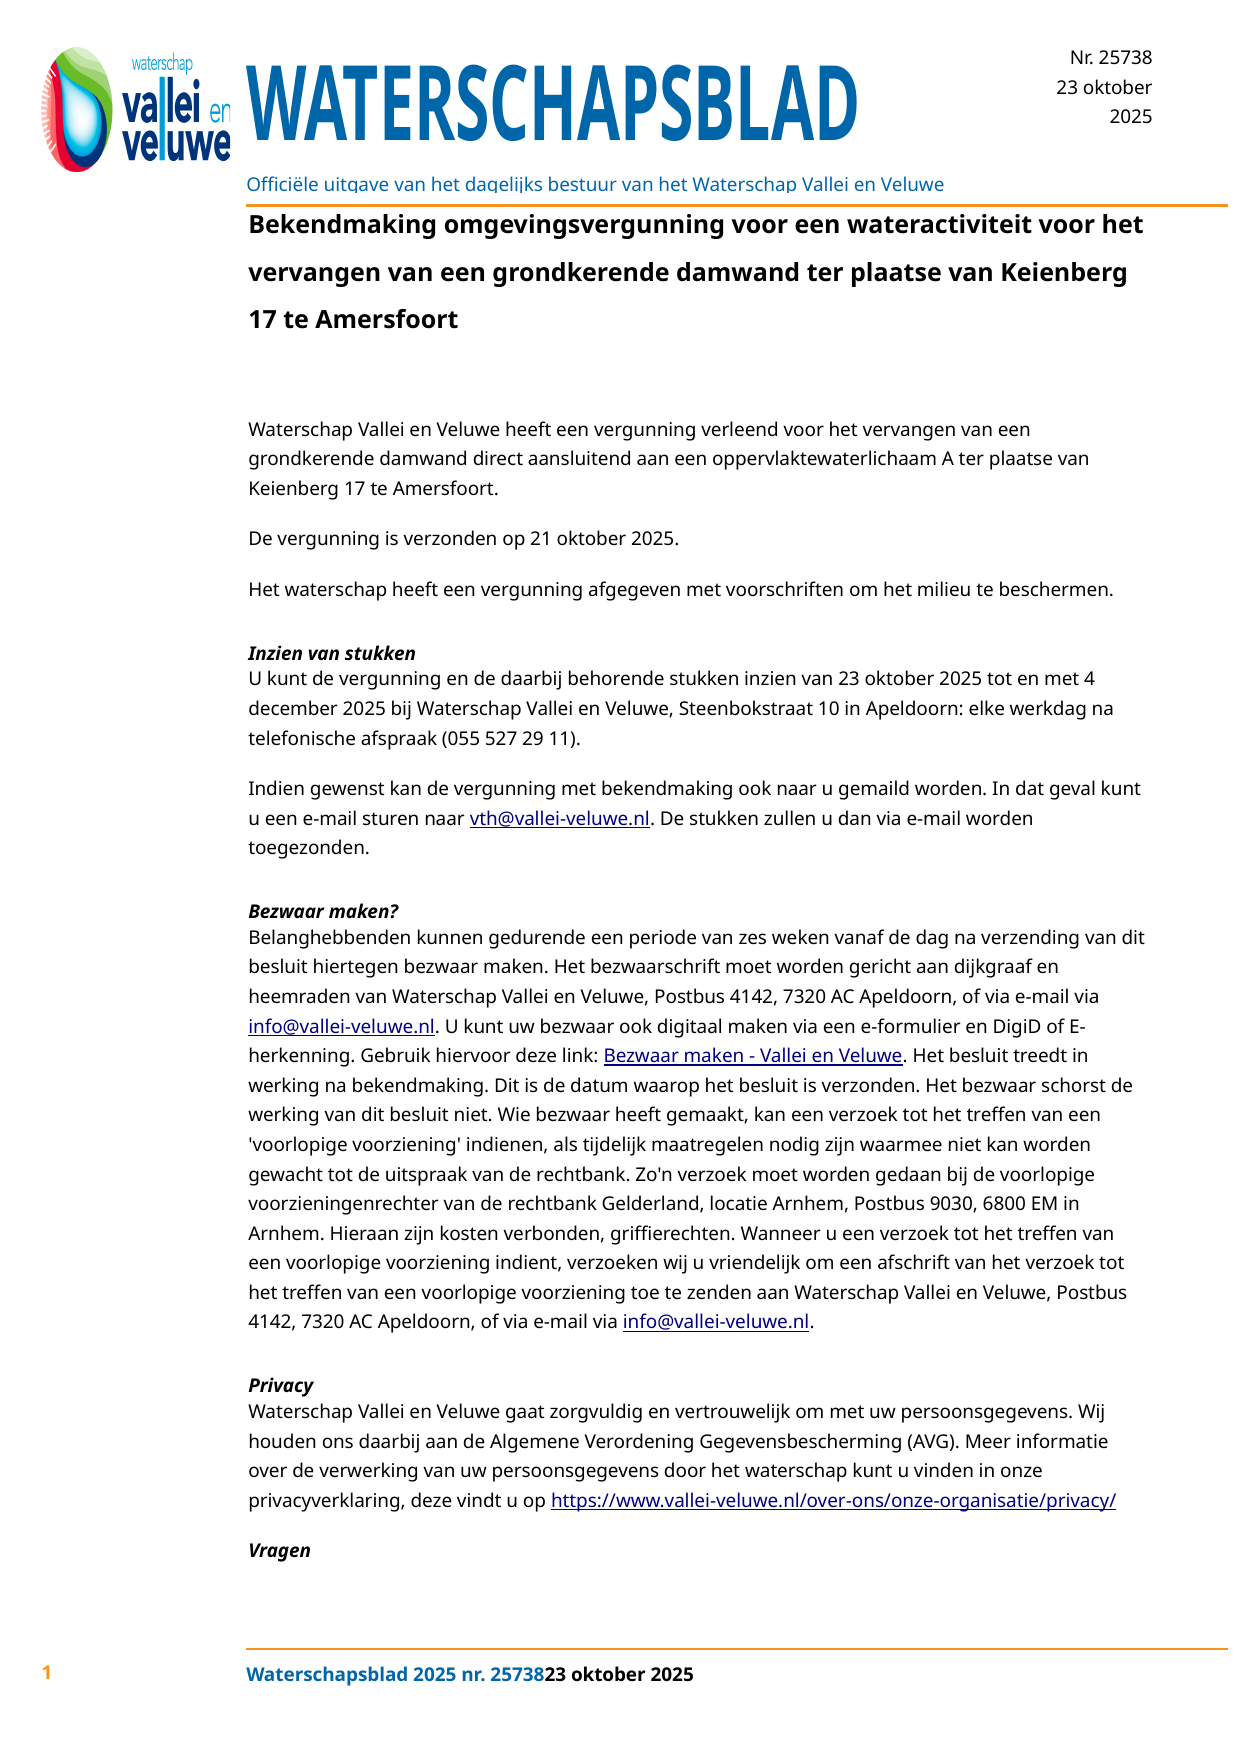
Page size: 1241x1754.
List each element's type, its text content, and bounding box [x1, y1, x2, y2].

text Het waterschap heeft een vergunning afgegeven met voorschriften om het milieu te beschermen. [248, 576, 1152, 602]
text Indien gewenst kan de vergunning met bekendmaking ook naar u gemaild worden. In dat geval kunt u een e-mail sturen naar vth@vallei-veluwe.nl. De stukken zullen u dan via e-mail worden toegezonden. [248, 775, 1152, 860]
picture [41, 47, 231, 172]
text Belanghebbenden kunnen gedurende een periode van zes weken vanaf de dag na verzending van dit besluit hiertegen bezwaar maken. Het bezwaarschrift moet worden gericht aan dijkgraaf en heemraden van Waterschap Vallei en Veluwe, Postbus 4142, 7320 AC Apeldoorn, of via e-mail via info@vallei-veluwe.nl. U kunt uw bezwaar ook digitaal maken via een e-formulier en DigiD of E-herkenning. Gebruik hiervoor deze link: Bezwaar maken - Vallei en Veluwe. Het besluit treedt in werking na bekendmaking. Dit is de datum waarop het besluit is verzonden. Het bezwaar schorst de werking van dit besluit niet. Wie bezwaar heeft gemaakt, kan een verzoek tot het treffen van een 'voorlopige voorziening' indienen, als tijdelijk maatregelen nodig zijn waarmee niet kan worden gewacht tot de uitspraak van de rechtbank. Zo'n verzoek moet worden gedaan bij de voorlopige voorzieningenrechter van de rechtbank Gelderland, locatie Arnhem, Postbus 9030, 6800 EM in Arnhem. Hieraan zijn kosten verbonden, griffierechten. Wanneer u een verzoek tot het treffen van een voorlopige voorziening indient, verzoeken wij u vriendelijk om een afschrift van het verzoek tot het treffen van een voorlopige voorziening toe te zenden aan Waterschap Vallei en Veluwe, Postbus 4142, 7320 AC Apeldoorn, of via e-mail via info@vallei-veluwe.nl. [248, 924, 1152, 1334]
text U kunt de vergunning en de daarbij behorende stukken inzien van 23 oktober 2025 tot en met 4 december 2025 bij Waterschap Vallei en Veluwe, Steenbokstraat 10 in Apeldoorn: elke werkdag na telefonische afspraak (055 527 29 11). [248, 666, 1152, 751]
text De vergunning is verzonden op 21 oktober 2025. [248, 526, 1152, 551]
text Inzien van stukken [248, 640, 1152, 666]
text Bezwaar maken? [248, 898, 1152, 924]
text Privacy [248, 1373, 1152, 1398]
text Bekendmaking omgevingsvergunning voor een wateractiviteit voor het vervangen van een grondkerende damwand ter plaatse van Keienberg 17 te Amersfoort [248, 207, 1152, 336]
text Waterschap Vallei en Veluwe heeft een vergunning verleend voor het vervangen van een grondkerende damwand direct aansluitend aan een oppervlaktewaterlichaam A ter plaatse van Keienberg 17 te Amersfoort. [248, 416, 1152, 501]
text Waterschap Vallei en Veluwe gaat zorgvuldig en vertrouwelijk om met uw persoonsgegevens. Wij houden ons daarbij aan de Algemene Verordening Gegevensbescherming (AVG). Meer informatie over de verwerking van uw persoonsgegevens door het waterschap kunt u vinden in onze privacyverklaring, deze vindt u op https://www.vallei-veluwe.nl/over-ons/onze-organisatie/privacy/ [248, 1398, 1152, 1513]
text Vragen [248, 1537, 1152, 1563]
